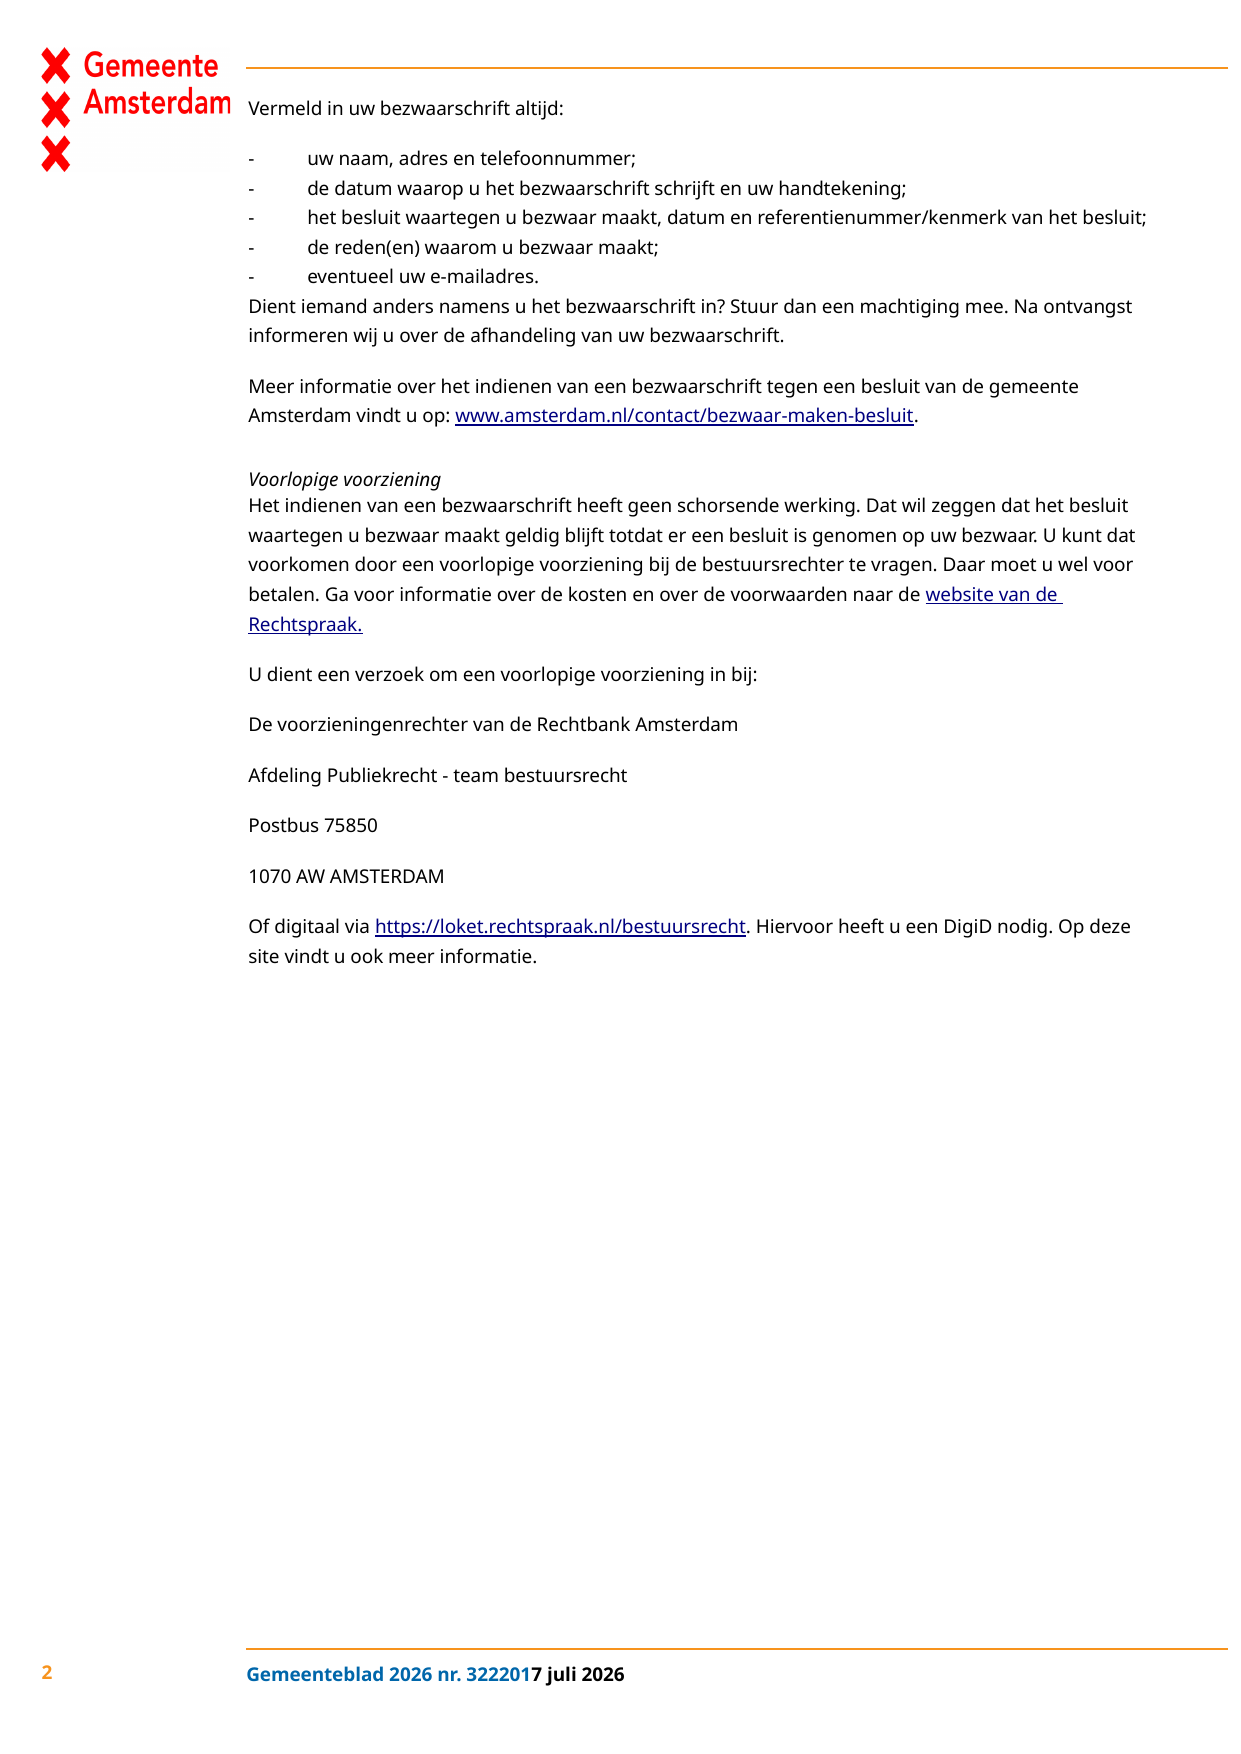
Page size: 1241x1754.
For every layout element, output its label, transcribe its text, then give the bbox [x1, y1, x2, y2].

text Meer informatie over het indienen van een bezwaarschrift tegen een besluit van de gemeente Amsterdam vindt u op: www.amsterdam.nl/contact/bezwaar-maken-besluit. [248, 373, 1152, 428]
list uw naam, adres en telefoonnummer; [248, 145, 1152, 171]
list eventueel uw e-mailadres. [248, 263, 1152, 289]
text De voorzieningenrechter van de Rechtbank Amsterdam [248, 712, 1152, 737]
text Het indienen van een bezwaarschrift heeft geen schorsende werking. Dat wil zeggen dat het besluit waartegen u bezwaar maakt geldig blijft totdat er een besluit is genomen op uw bezwaar. U kunt dat voorkomen door een voorlopige voorziening bij de bestuursrechter te vragen. Daar moet u wel voor betalen. Ga voor informatie over de kosten en over de voorwaarden naar de website van de Rechtspraak. [248, 492, 1152, 636]
text Voorlopige voorziening [248, 467, 1152, 492]
text Afdeling Publiekrecht - team bestuursrecht [248, 762, 1152, 788]
text Dient iemand anders namens u het bezwaarschrift in? Stuur dan een machtiging mee. Na ontvangst informeren wij u over de afhandeling van uw bezwaarschrift. [248, 293, 1152, 348]
list de reden(en) waarom u bezwaar maakt; [248, 234, 1152, 260]
text Vermeld in uw bezwaarschrift altijd: [248, 95, 1152, 121]
text Postbus 75850 [248, 812, 1152, 838]
list de datum waarop u het bezwaarschrift schrijft en uw handtekening; [248, 175, 1152, 201]
text Of digitaal via https://loket.rechtspraak.nl/bestuursrecht. Hiervoor heeft u een DigiD nodig. Op deze site vindt u ook meer informatie. [248, 913, 1152, 968]
text U dient een verzoek om een voorlopige voorziening in bij: [248, 661, 1152, 687]
list het besluit waartegen u bezwaar maakt, datum en referentienummer/kenmerk van het besluit; [248, 204, 1152, 230]
picture [41, 47, 231, 172]
text 1070 AW AMSTERDAM [248, 863, 1152, 888]
